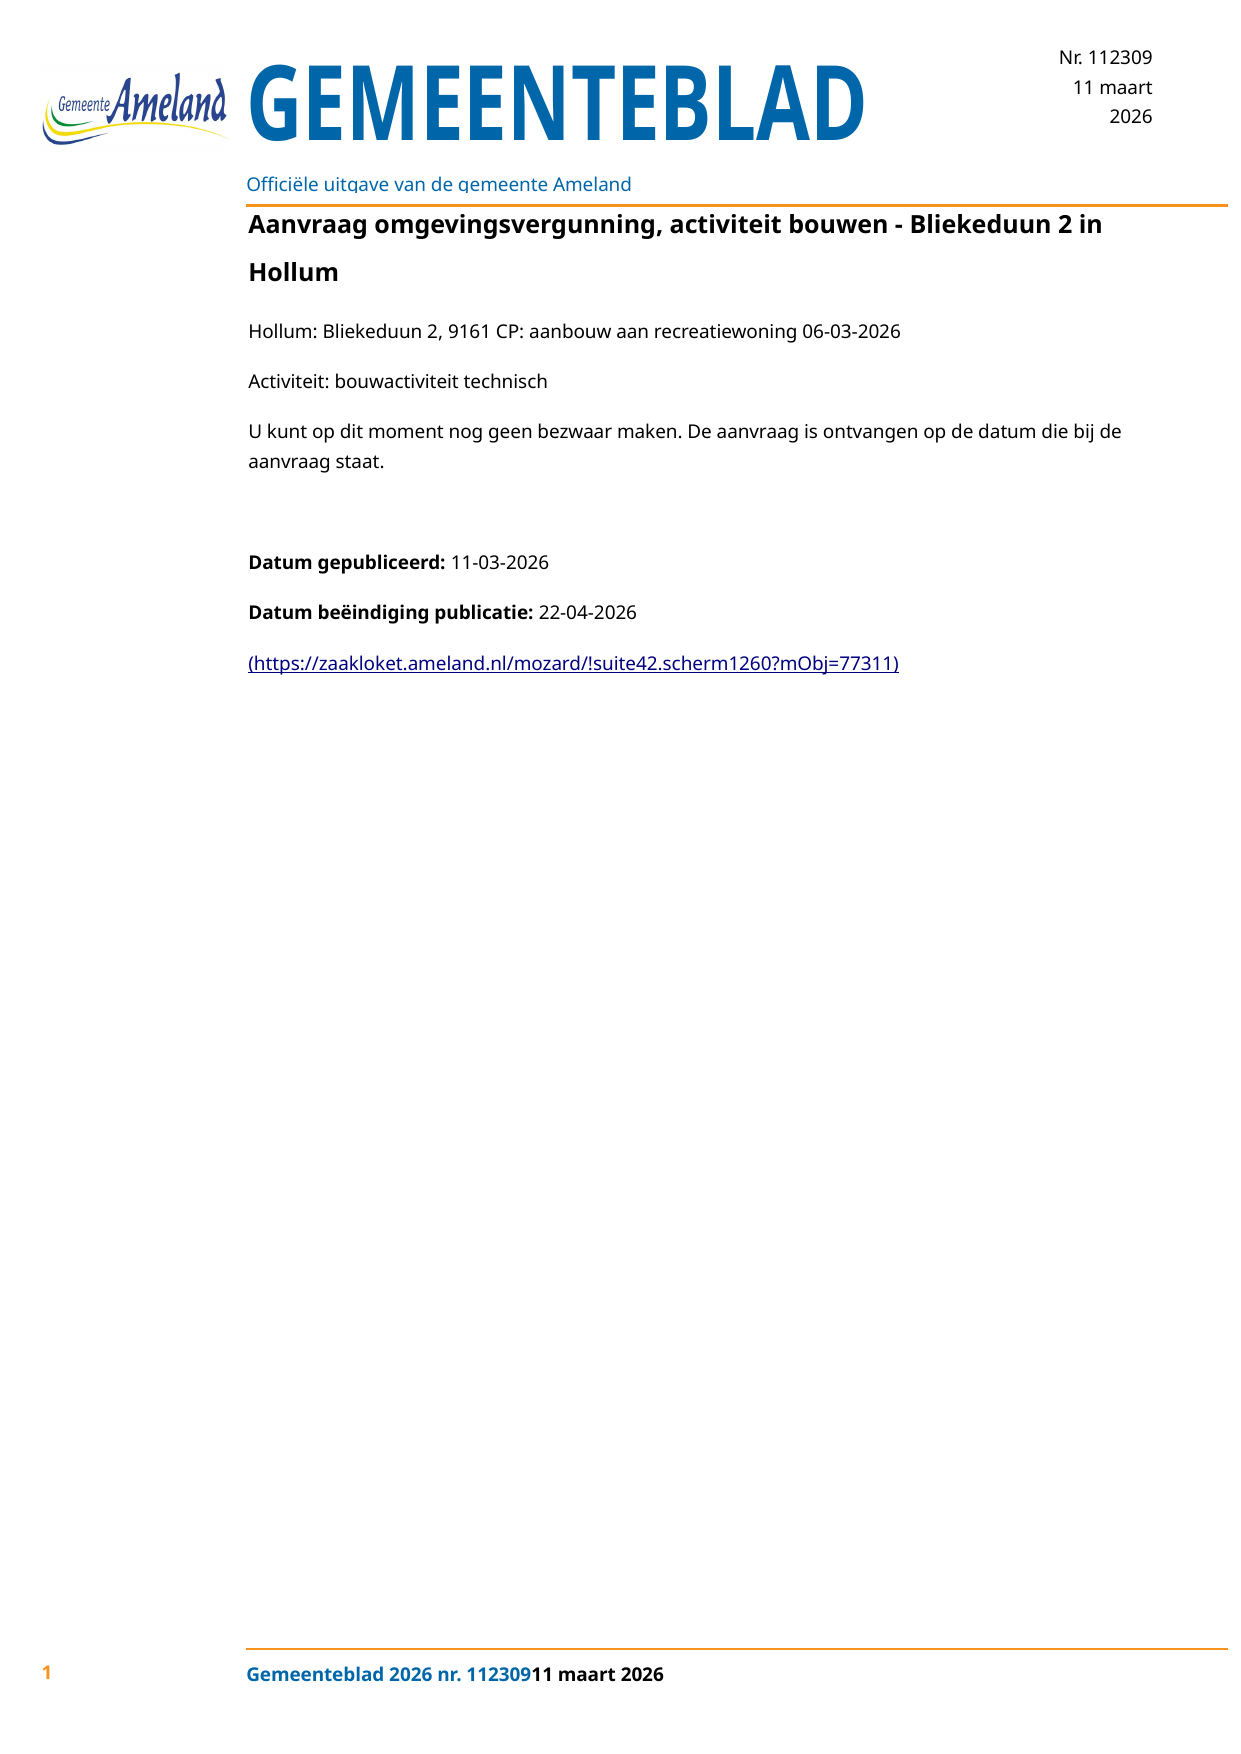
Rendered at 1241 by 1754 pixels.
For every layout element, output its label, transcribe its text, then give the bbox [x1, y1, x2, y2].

text Hollum: Bliekeduun 2, 9161 CP: aanbouw aan recreatiewoning 06-03-2026 [248, 318, 1152, 344]
text Datum gepubliceerd: 11-03-2026 [248, 549, 1152, 575]
text U kunt op dit moment nog geen bezwaar maken. De aanvraag is ontvangen op de datum die bij de aanvraag staat. [248, 419, 1152, 474]
text Datum beëindiging publicatie: 22-04-2026 [248, 599, 1152, 625]
text Aanvraag omgevingsvergunning, activiteit bouwen - Bliekeduun 2 in Hollum [248, 207, 1152, 288]
picture [41, 47, 231, 172]
text Activiteit: bouwactiviteit technisch [248, 368, 1152, 394]
text (https://zaakloket.ameland.nl/mozard/!suite42.scherm1260?mObj=77311) [248, 650, 1152, 676]
